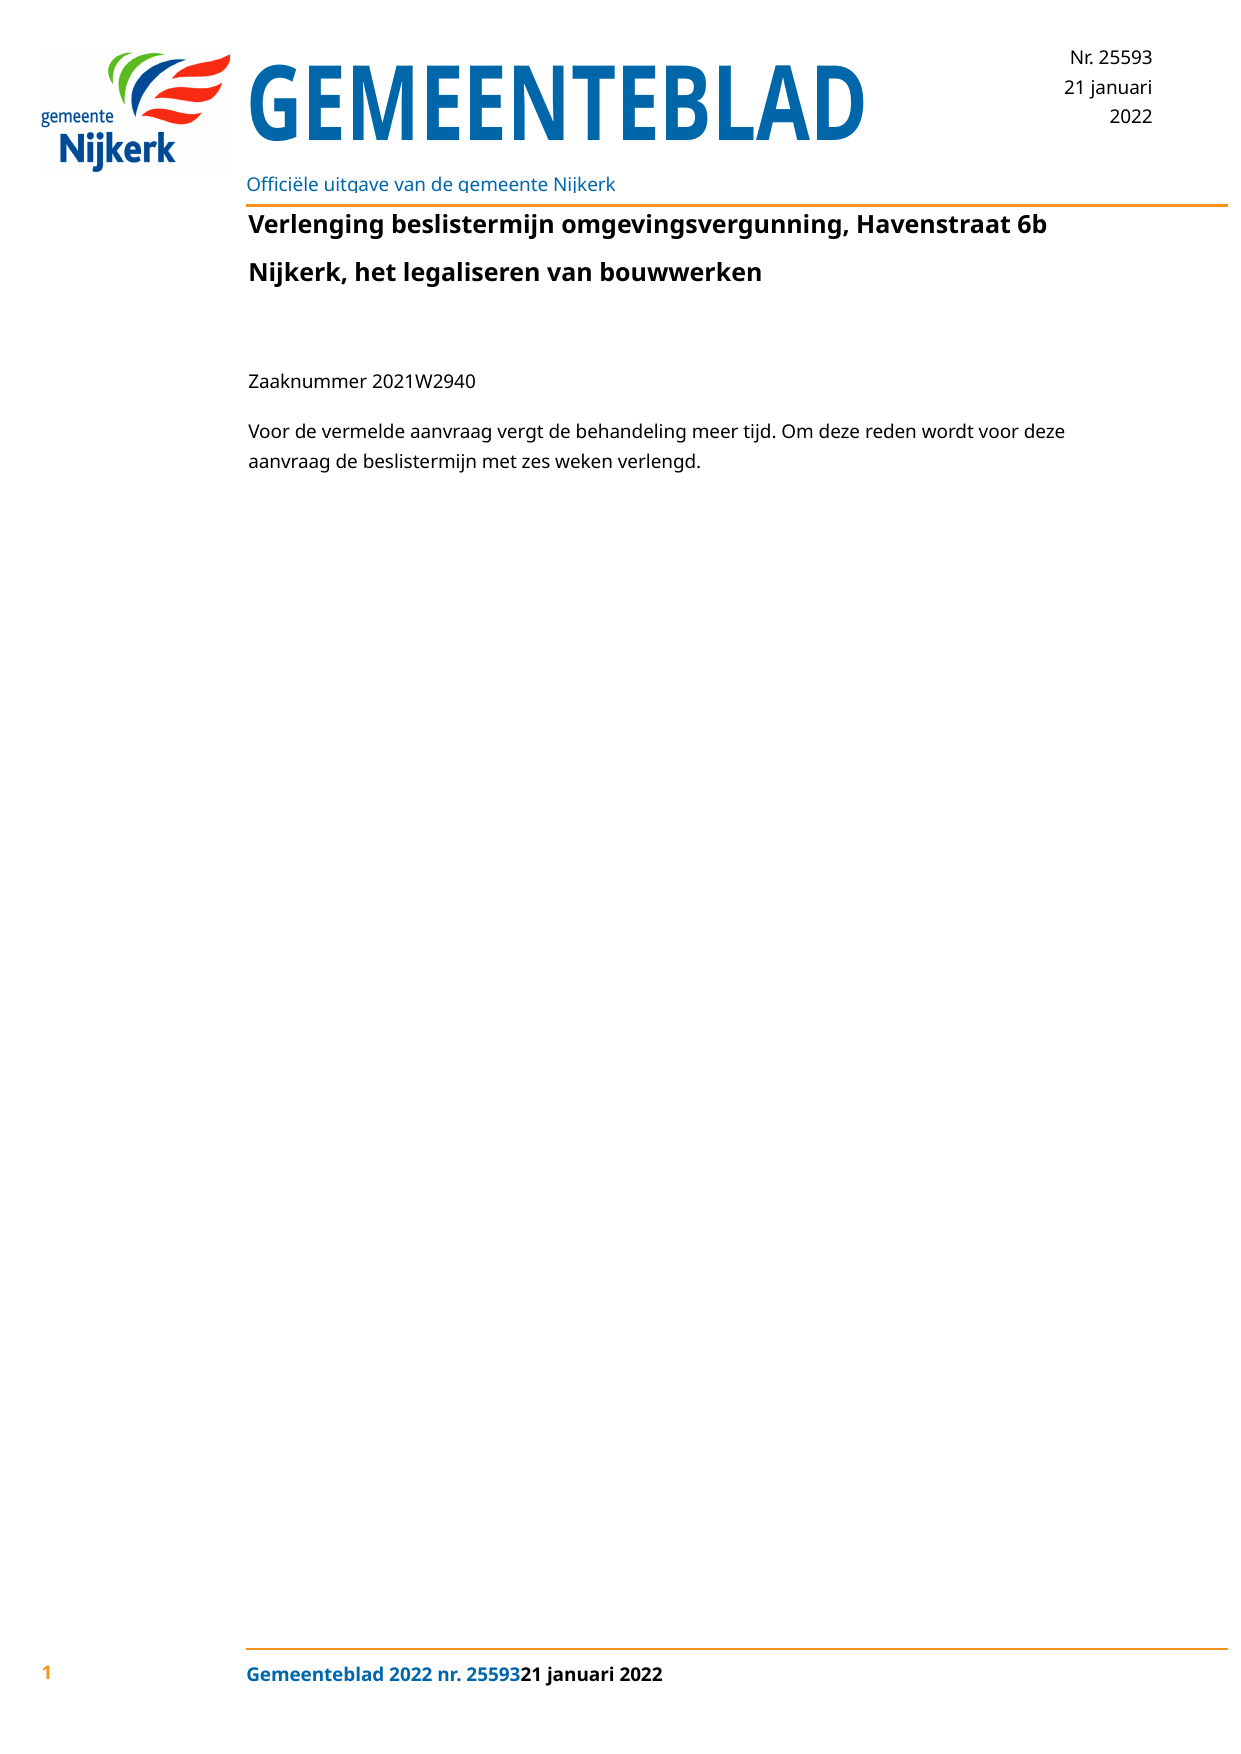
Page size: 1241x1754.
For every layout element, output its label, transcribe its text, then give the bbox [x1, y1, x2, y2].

text Voor de vermelde aanvraag vergt de behandeling meer tijd. Om deze reden wordt voor deze aanvraag de beslistermijn met zes weken verlengd. [248, 419, 1152, 474]
text Zaaknummer 2021W2940 [248, 368, 1152, 394]
text Verlenging beslistermijn omgevingsvergunning, Havenstraat 6b Nijkerk, het legaliseren van bouwwerken [248, 207, 1152, 288]
picture [41, 47, 231, 172]
